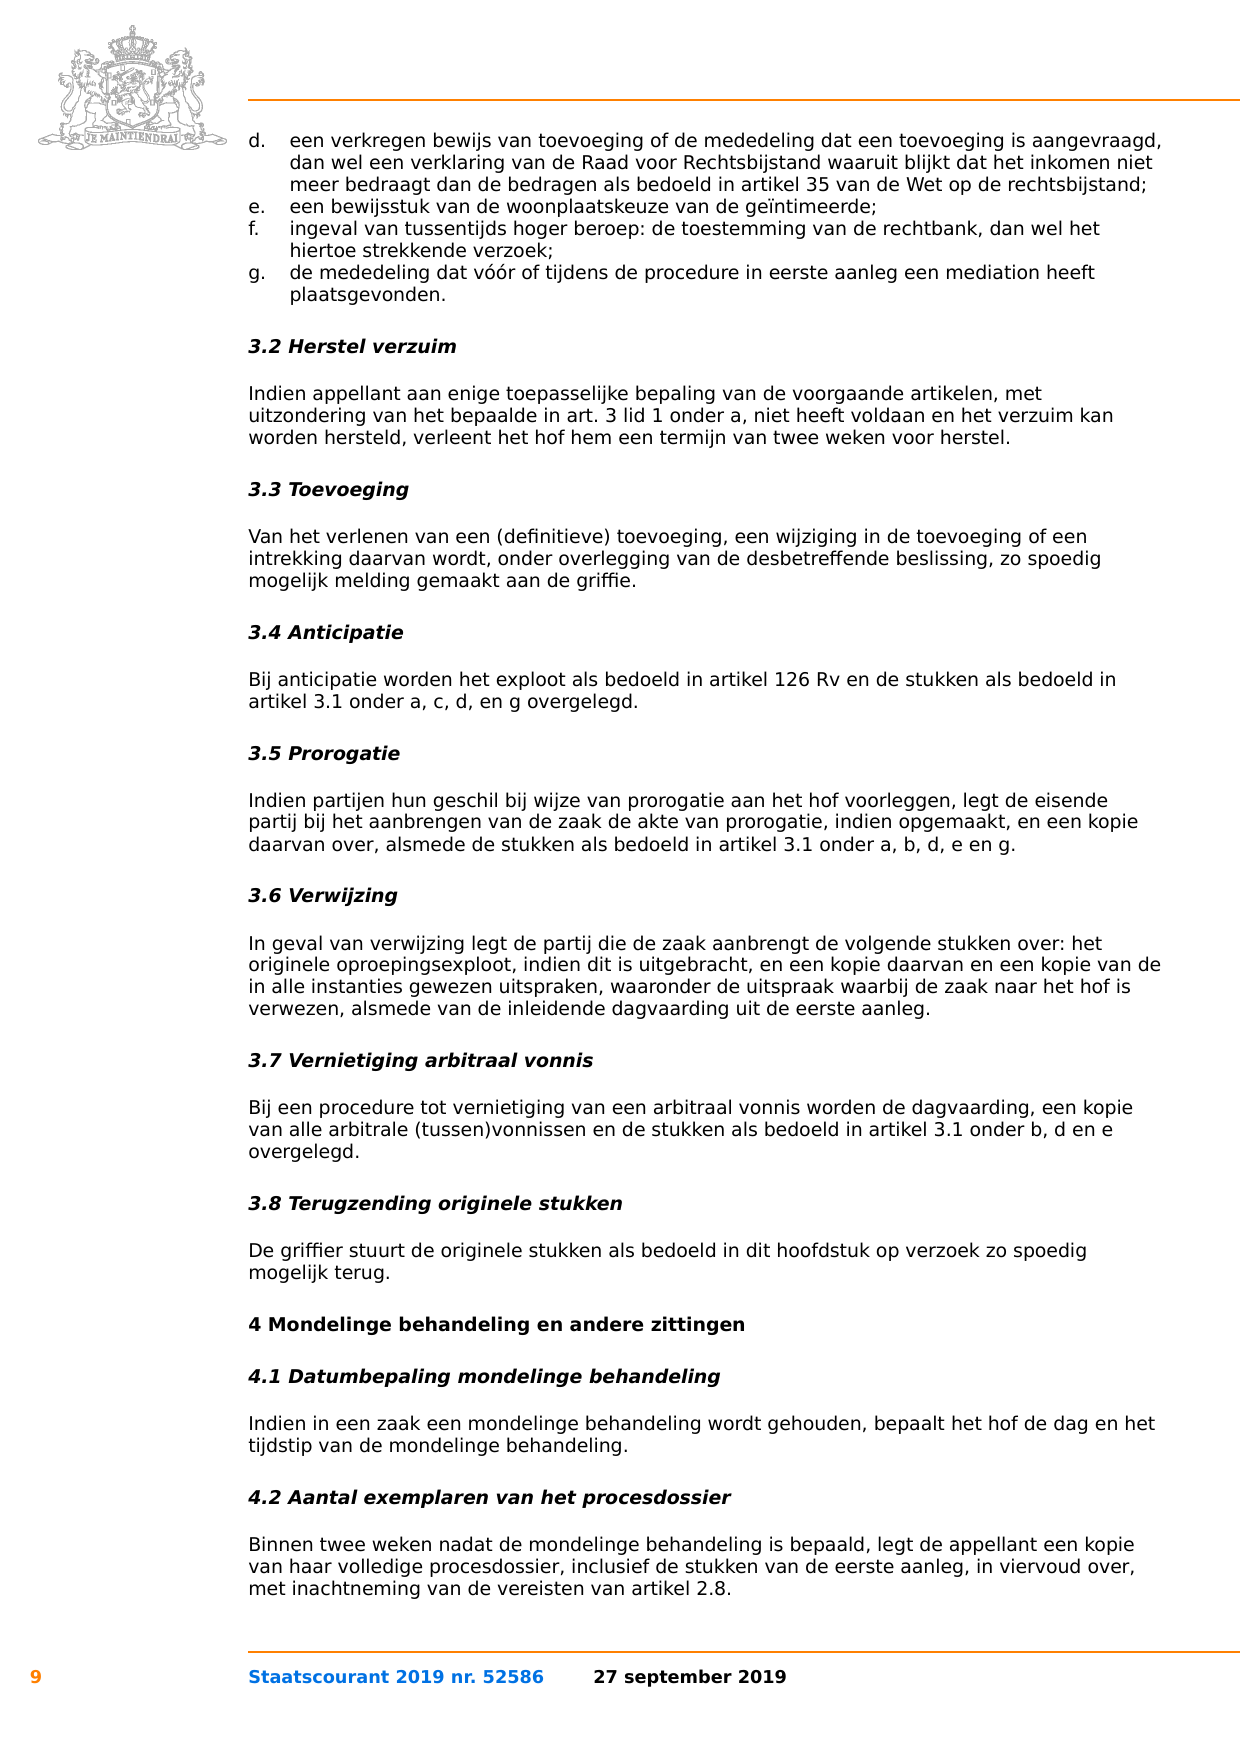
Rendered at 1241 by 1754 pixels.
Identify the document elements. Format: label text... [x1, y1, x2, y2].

subtitle 4.2 Aantal exemplaren van het procesdossier [248, 1487, 1163, 1509]
text Indien appellant aan enige toepasselijke bepaling van de voorgaande artikelen, met uitzondering van het bepaalde in art. 3 lid 1 onder a, niet heeft voldaan en het verzuim kan worden hersteld, verleent het hof hem een termijn van twee weken voor herstel. [248, 383, 1163, 449]
subtitle 3.2 Herstel verzuim [248, 336, 1163, 358]
text De griffier stuurt de originele stukken als bedoeld in dit hoofdstuk op verzoek zo spoedig mogelijk terug. [248, 1240, 1163, 1284]
picture [38, 25, 227, 150]
text Van het verlenen van een (definitieve) toevoeging, een wijziging in de toevoeging of een intrekking daarvan wordt, onder overlegging van de desbetreffende beslissing, zo spoedig mogelijk melding gemaakt aan de griffie. [248, 526, 1163, 592]
text d. een verkregen bewijs van toevoeging of de mededeling dat een toevoeging is aangevraagd, dan wel een verklaring van de Raad voor Rechtsbijstand waaruit blijkt dat het inkomen niet meer bedraagt dan de bedragen als bedoeld in artikel 35 van de Wet op de rechtsbijstand; [248, 130, 1163, 196]
subtitle 4 Mondelinge behandeling en andere zittingen [248, 1314, 1163, 1336]
subtitle 3.5 Prorogatie [248, 742, 1163, 764]
text g. de mededeling dat vóór of tijdens de procedure in eerste aanleg een mediation heeft plaatsgevonden. [248, 262, 1163, 306]
text Indien in een zaak een mondelinge behandeling wordt gehouden, bepaalt het hof de dag en het tijdstip van de mondelinge behandeling. [248, 1413, 1163, 1457]
text Bij anticipatie worden het exploot als bedoeld in artikel 126 Rv en de stukken als bedoeld in artikel 3.1 onder a, c, d, en g overgelegd. [248, 668, 1163, 712]
text In geval van verwijzing legt de partij die de zaak aanbrengt de volgende stukken over: het originele oproepingsexploot, indien dit is uitgebracht, en een kopie daarvan en een kopie van de in alle instanties gewezen uitspraken, waaronder de uitspraak waarbij de zaak naar het hof is verwezen, alsmede van de inleidende dagvaarding uit de eerste aanleg. [248, 932, 1163, 1020]
text f. ingeval van tussentijds hoger beroep: de toestemming van de rechtbank, dan wel het hiertoe strekkende verzoek; [248, 218, 1163, 262]
text Indien partijen hun geschil bij wijze van prorogatie aan het hof voorleggen, legt de eisende partij bij het aanbrengen van de zaak de akte van prorogatie, indien opgemaakt, en een kopie daarvan over, alsmede de stukken als bedoeld in artikel 3.1 onder a, b, d, e en g. [248, 789, 1163, 855]
subtitle 3.4 Anticipatie [248, 622, 1163, 643]
subtitle 3.7 Vernietiging arbitraal vonnis [248, 1050, 1163, 1072]
subtitle 3.3 Toevoeging [248, 479, 1163, 501]
subtitle 3.6 Verwijzing [248, 885, 1163, 907]
text Binnen twee weken nadat de mondelinge behandeling is bepaald, legt de appellant een kopie van haar volledige procesdossier, inclusief de stukken van de eerste aanleg, in viervoud over, met inachtneming van de vereisten van artikel 2.8. [248, 1534, 1163, 1600]
subtitle 3.8 Terugzending originele stukken [248, 1193, 1163, 1215]
text Bij een procedure tot vernietiging van een arbitraal vonnis worden de dagvaarding, een kopie van alle arbitrale (tussen)vonnissen en de stukken als bedoeld in artikel 3.1 onder b, d en e overgelegd. [248, 1097, 1163, 1163]
text e. een bewijsstuk van de woonplaatskeuze van de geïntimeerde; [248, 196, 1163, 218]
subtitle 4.1 Datumbepaling mondelinge behandeling [248, 1366, 1163, 1388]
